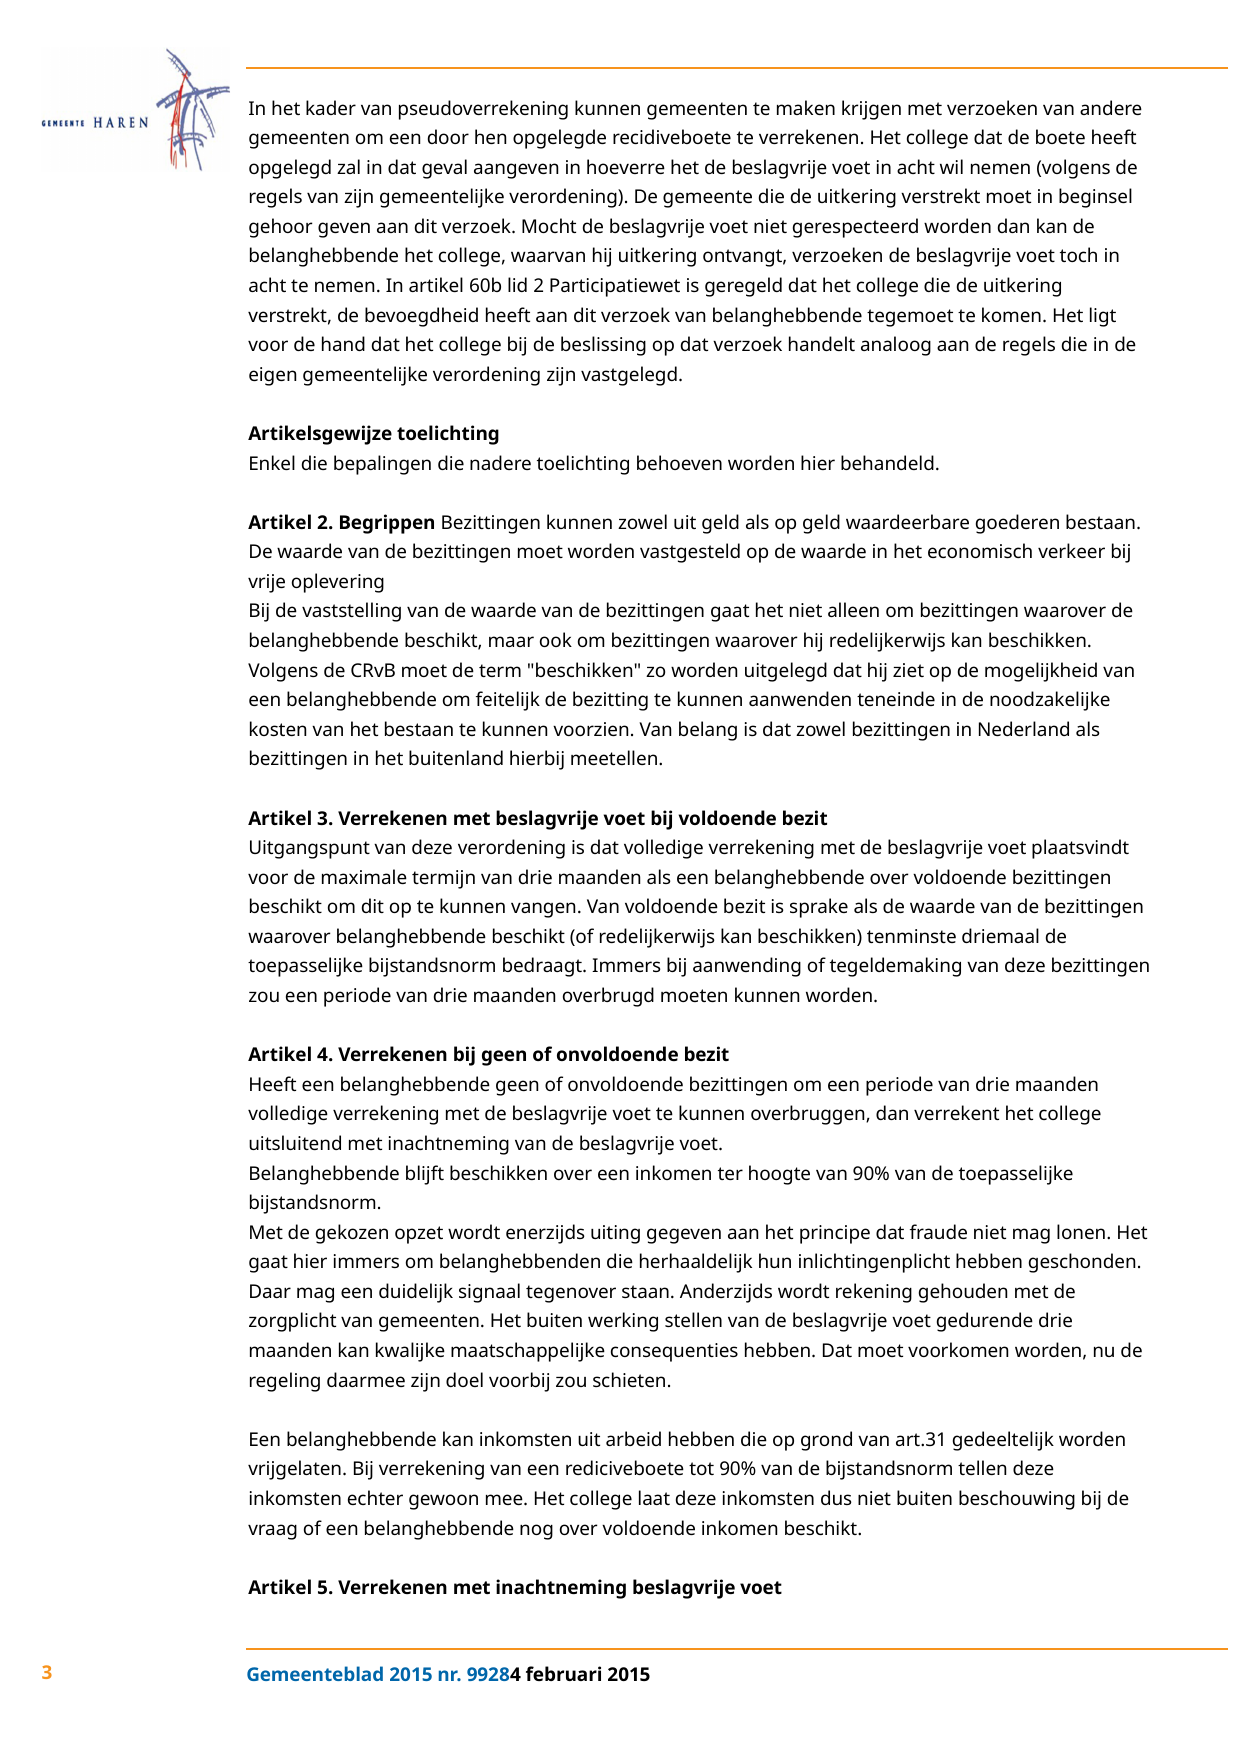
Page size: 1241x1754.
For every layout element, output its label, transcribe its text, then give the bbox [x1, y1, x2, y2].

text Artikel 3. Verrekenen met beslagvrije voet bij voldoende bezit [248, 805, 1152, 831]
text Artikelsgewijze toelichting [248, 420, 1152, 446]
text Uitgangspunt van deze verordening is dat volledige verrekening met de beslagvrije voet plaatsvindt voor de maximale termijn van drie maanden als een belanghebbende over voldoende bezittingen beschikt om dit op te kunnen vangen. Van voldoende bezit is sprake als de waarde van de bezittingen waarover belanghebbende beschikt (of redelijkerwijs kan beschikken) tenminste driemaal de toepasselijke bijstandsnorm bedraagt. Immers bij aanwending of tegeldemaking van deze bezittingen zou een periode van drie maanden overbrugd moeten kunnen worden. [248, 834, 1152, 1008]
text Artikel 5. Verrekenen met inachtneming beslagvrije voet [248, 1574, 1152, 1600]
text Enkel die bepalingen die nadere toelichting behoeven worden hier behandeld. [248, 450, 1152, 476]
text Belanghebbende blijft beschikken over een inkomen ter hoogte van 90% van de toepasselijke bijstandsnorm. [248, 1160, 1152, 1215]
text Artikel 4. Verrekenen bij geen of onvoldoende bezit [248, 1041, 1152, 1067]
text Artikel 2. Begrippen Bezittingen kunnen zowel uit geld als op geld waardeerbare goederen bestaan. De waarde van de bezittingen moet worden vastgesteld op de waarde in het economisch verkeer bij vrije oplevering [248, 509, 1152, 594]
text Een belanghebbende kan inkomsten uit arbeid hebben die op grond van art.31 gedeeltelijk worden vrijgelaten. Bij verrekening van een rediciveboete tot 90% van de bijstandsnorm tellen deze inkomsten echter gewoon mee. Het college laat deze inkomsten dus niet buiten beschouwing bij de vraag of een belanghebbende nog over voldoende inkomen beschikt. [248, 1426, 1152, 1541]
text Met de gekozen opzet wordt enerzijds uiting gegeven aan het principe dat fraude niet mag lonen. Het gaat hier immers om belanghebbenden die herhaaldelijk hun inlichtingenplicht hebben geschonden. Daar mag een duidelijk signaal tegenover staan. Anderzijds wordt rekening gehouden met de zorgplicht van gemeenten. Het buiten werking stellen van de beslagvrije voet gedurende drie maanden kan kwalijke maatschappelijke consequenties hebben. Dat moet voorkomen worden, nu de regeling daarmee zijn doel voorbij zou schieten. [248, 1219, 1152, 1393]
text Volgens de CRvB moet de term "beschikken" zo worden uitgelegd dat hij ziet op de mogelijkheid van een belanghebbende om feitelijk de bezitting te kunnen aanwenden teneinde in de noodzakelijke kosten van het bestaan te kunnen voorzien. Van belang is dat zowel bezittingen in Nederland als bezittingen in het buitenland hierbij meetellen. [248, 657, 1152, 771]
text Heeft een belanghebbende geen of onvoldoende bezittingen om een periode van drie maanden volledige verrekening met de beslagvrije voet te kunnen overbruggen, dan verrekent het college uitsluitend met inachtneming van de beslagvrije voet. [248, 1071, 1152, 1156]
text Bij de vaststelling van de waarde van de bezittingen gaat het niet alleen om bezittingen waarover de belanghebbende beschikt, maar ook om bezittingen waarover hij redelijkerwijs kan beschikken. [248, 598, 1152, 653]
picture [41, 47, 231, 172]
text In het kader van pseudoverrekening kunnen gemeenten te maken krijgen met verzoeken van andere gemeenten om een door hen opgelegde recidiveboete te verrekenen. Het college dat de boete heeft opgelegd zal in dat geval aangeven in hoeverre het de beslagvrije voet in acht wil nemen (volgens de regels van zijn gemeentelijke verordening). De gemeente die de uitkering verstrekt moet in beginsel gehoor geven aan dit verzoek. Mocht de beslagvrije voet niet gerespecteerd worden dan kan de belanghebbende het college, waarvan hij uitkering ontvangt, verzoeken de beslagvrije voet toch in acht te nemen. In artikel 60b lid 2 Participatiewet is geregeld dat het college die de uitkering verstrekt, de bevoegdheid heeft aan dit verzoek van belanghebbende tegemoet te komen. Het ligt voor de hand dat het college bij de beslissing op dat verzoek handelt analoog aan de regels die in de eigen gemeentelijke verordening zijn vastgelegd. [248, 95, 1152, 387]
